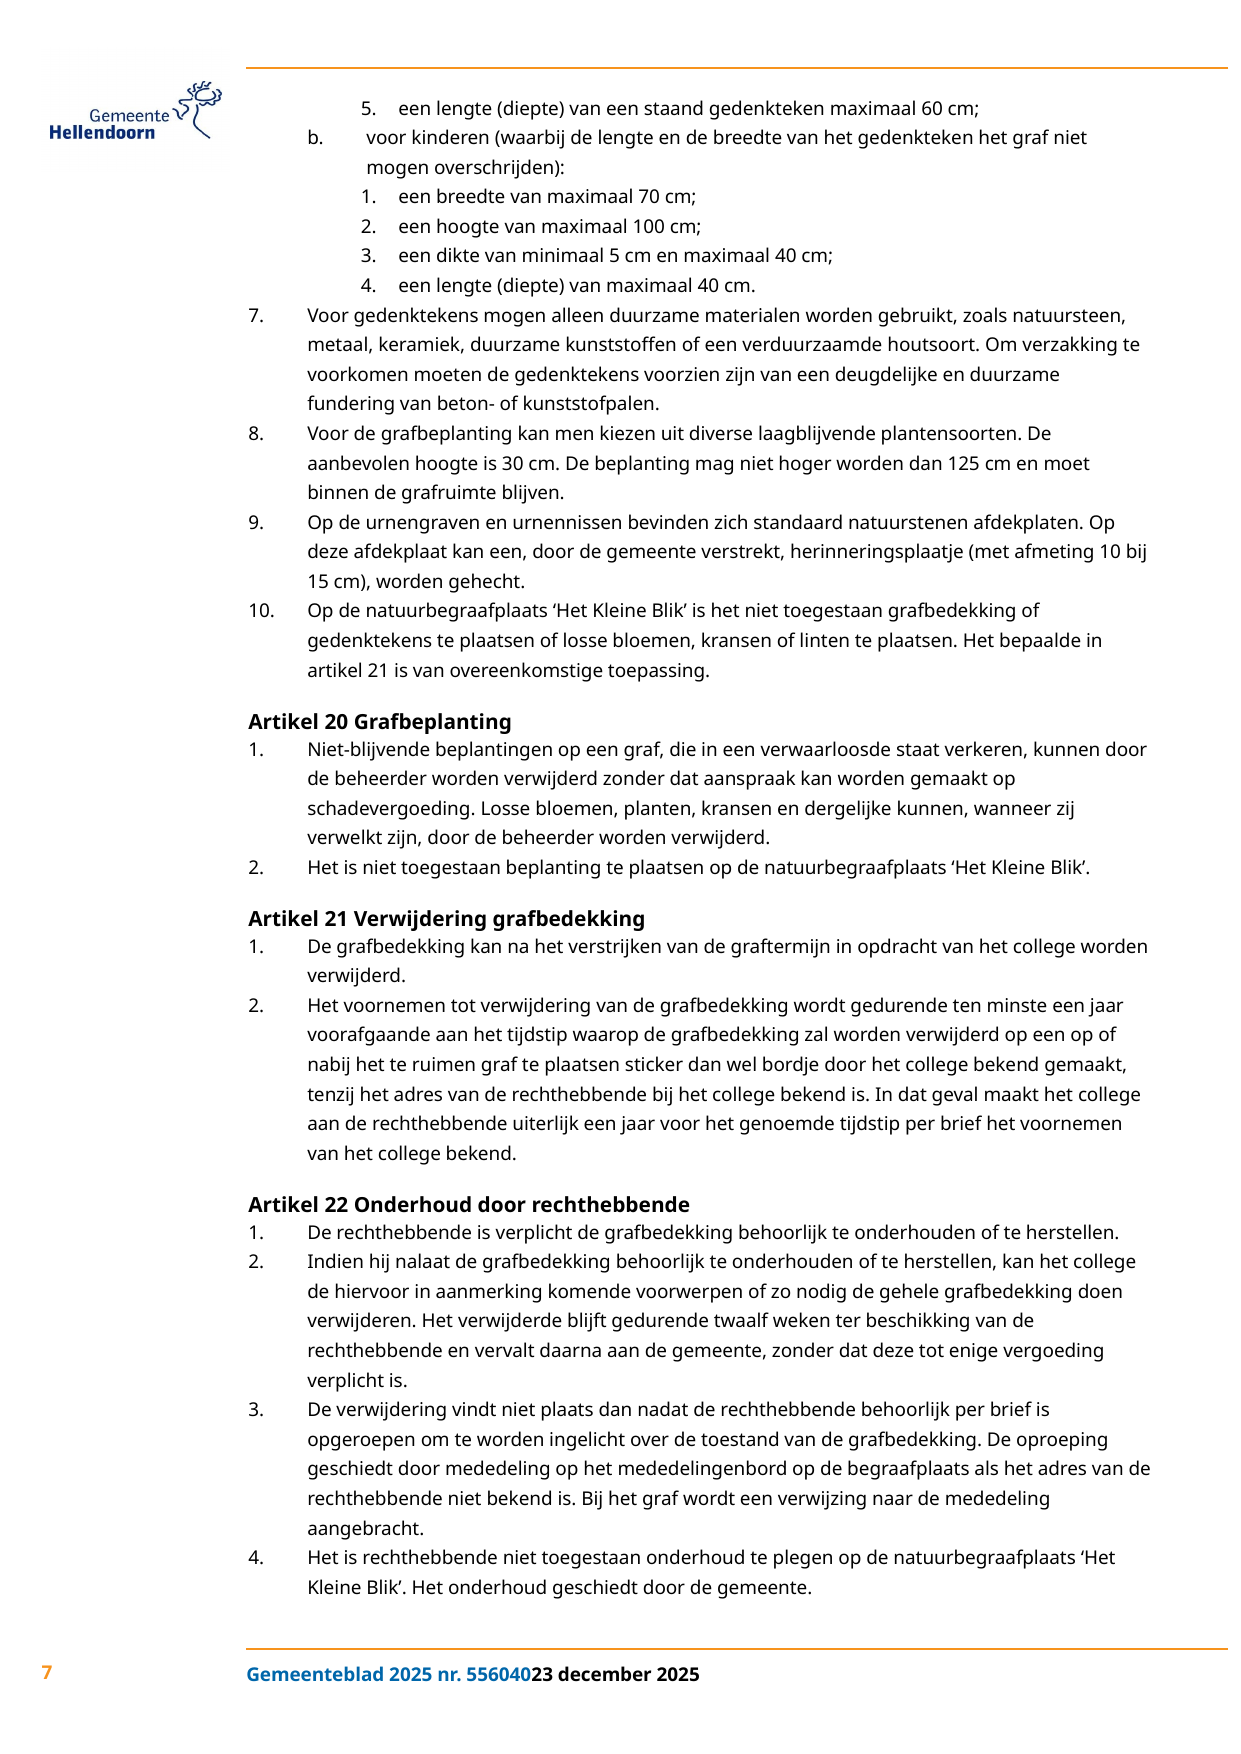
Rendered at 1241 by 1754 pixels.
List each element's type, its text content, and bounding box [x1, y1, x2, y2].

list De grafbedekking kan na het verstrijken van de graftermijn in opdracht van het college worden verwijderd. [248, 933, 1152, 988]
text Artikel 20 Grafbeplanting [248, 707, 1152, 736]
list Voor gedenktekens mogen alleen duurzame materialen worden gebruikt, zoals natuursteen, metaal, keramiek, duurzame kunststoffen of een verduurzaamde houtsoort. Om verzakking te voorkomen moeten de gedenktekens voorzien zijn van een deugdelijke en duurzame fundering van beton- of kunststofpalen. [248, 302, 1152, 416]
list Het voornemen tot verwijdering van de grafbedekking wordt gedurende ten minste een jaar voorafgaande aan het tijdstip waarop de grafbedekking zal worden verwijderd op een op of nabij het te ruimen graf te plaatsen sticker dan wel bordje door het college bekend gemaakt, tenzij het adres van de rechthebbende bij het college bekend is. In dat geval maakt het college aan de rechthebbende uiterlijk een jaar voor het genoemde tijdstip per brief het voornemen van het college bekend. [248, 992, 1152, 1166]
text Artikel 21 Verwijdering grafbedekking [248, 904, 1152, 933]
picture [41, 47, 231, 172]
list Voor de grafbeplanting kan men kiezen uit diverse laagblijvende plantensoorten. De aanbevolen hoogte is 30 cm. De beplanting mag niet hoger worden dan 125 cm en moet binnen de grafruimte blijven. [248, 420, 1152, 505]
list een lengte (diepte) van maximaal 40 cm. [361, 272, 1152, 298]
list Op de natuurbegraafplaats ‘Het Kleine Blik’ is het niet toegestaan grafbedekking of gedenktekens te plaatsen of losse bloemen, kransen of linten te plaatsen. Het bepaalde in artikel 21 is van overeenkomstige toepassing. [248, 598, 1152, 683]
list Op de urnengraven en urnennissen bevinden zich standaard natuurstenen afdekplaten. Op deze afdekplaat kan een, door de gemeente verstrekt, herinneringsplaatje (met afmeting 10 bij 15 cm), worden gehecht. [248, 509, 1152, 594]
list een lengte (diepte) van een staand gedenkteken maximaal 60 cm; [361, 95, 1152, 121]
list Het is niet toegestaan beplanting te plaatsen op de natuurbegraafplaats ‘Het Kleine Blik’. [248, 854, 1152, 880]
list Het is rechthebbende niet toegestaan onderhoud te plegen op de natuurbegraafplaats ‘Het Kleine Blik’. Het onderhoud geschiedt door de gemeente. [248, 1544, 1152, 1599]
list een breedte van maximaal 70 cm; [361, 183, 1152, 209]
list Indien hij nalaat de grafbedekking behoorlijk te onderhouden of te herstellen, kan het college de hiervoor in aanmerking komende voorwerpen of zo nodig de gehele grafbedekking doen verwijderen. Het verwijderde blijft gedurende twaalf weken ter beschikking van de rechthebbende en vervalt daarna aan de gemeente, zonder dat deze tot enige vergoeding verplicht is. [248, 1248, 1152, 1392]
list een dikte van minimaal 5 cm en maximaal 40 cm; [361, 243, 1152, 268]
list De rechthebbende is verplicht de grafbedekking behoorlijk te onderhouden of te herstellen. [248, 1219, 1152, 1244]
list een hoogte van maximaal 100 cm; [361, 213, 1152, 239]
list De verwijdering vindt niet plaats dan nadat de rechthebbende behoorlijk per brief is opgeroepen om te worden ingelicht over de toestand van de grafbedekking. De oproeping geschiedt door mededeling op het mededelingenbord op de begraafplaats als het adres van de rechthebbende niet bekend is. Bij het graf wordt een verwijzing naar de mededeling aangebracht. [248, 1396, 1152, 1540]
text Artikel 22 Onderhoud door rechthebbende [248, 1190, 1152, 1219]
list Niet-blijvende beplantingen op een graf, die in een verwaarloosde staat verkeren, kunnen door de beheerder worden verwijderd zonder dat aanspraak kan worden gemaakt op schadevergoeding. Losse bloemen, planten, kransen en dergelijke kunnen, wanneer zij verwelkt zijn, door de beheerder worden verwijderd. [248, 736, 1152, 850]
list voor kinderen (waarbij de lengte en de breedte van het gedenkteken het graf niet mogen overschrijden): [307, 124, 1152, 180]
